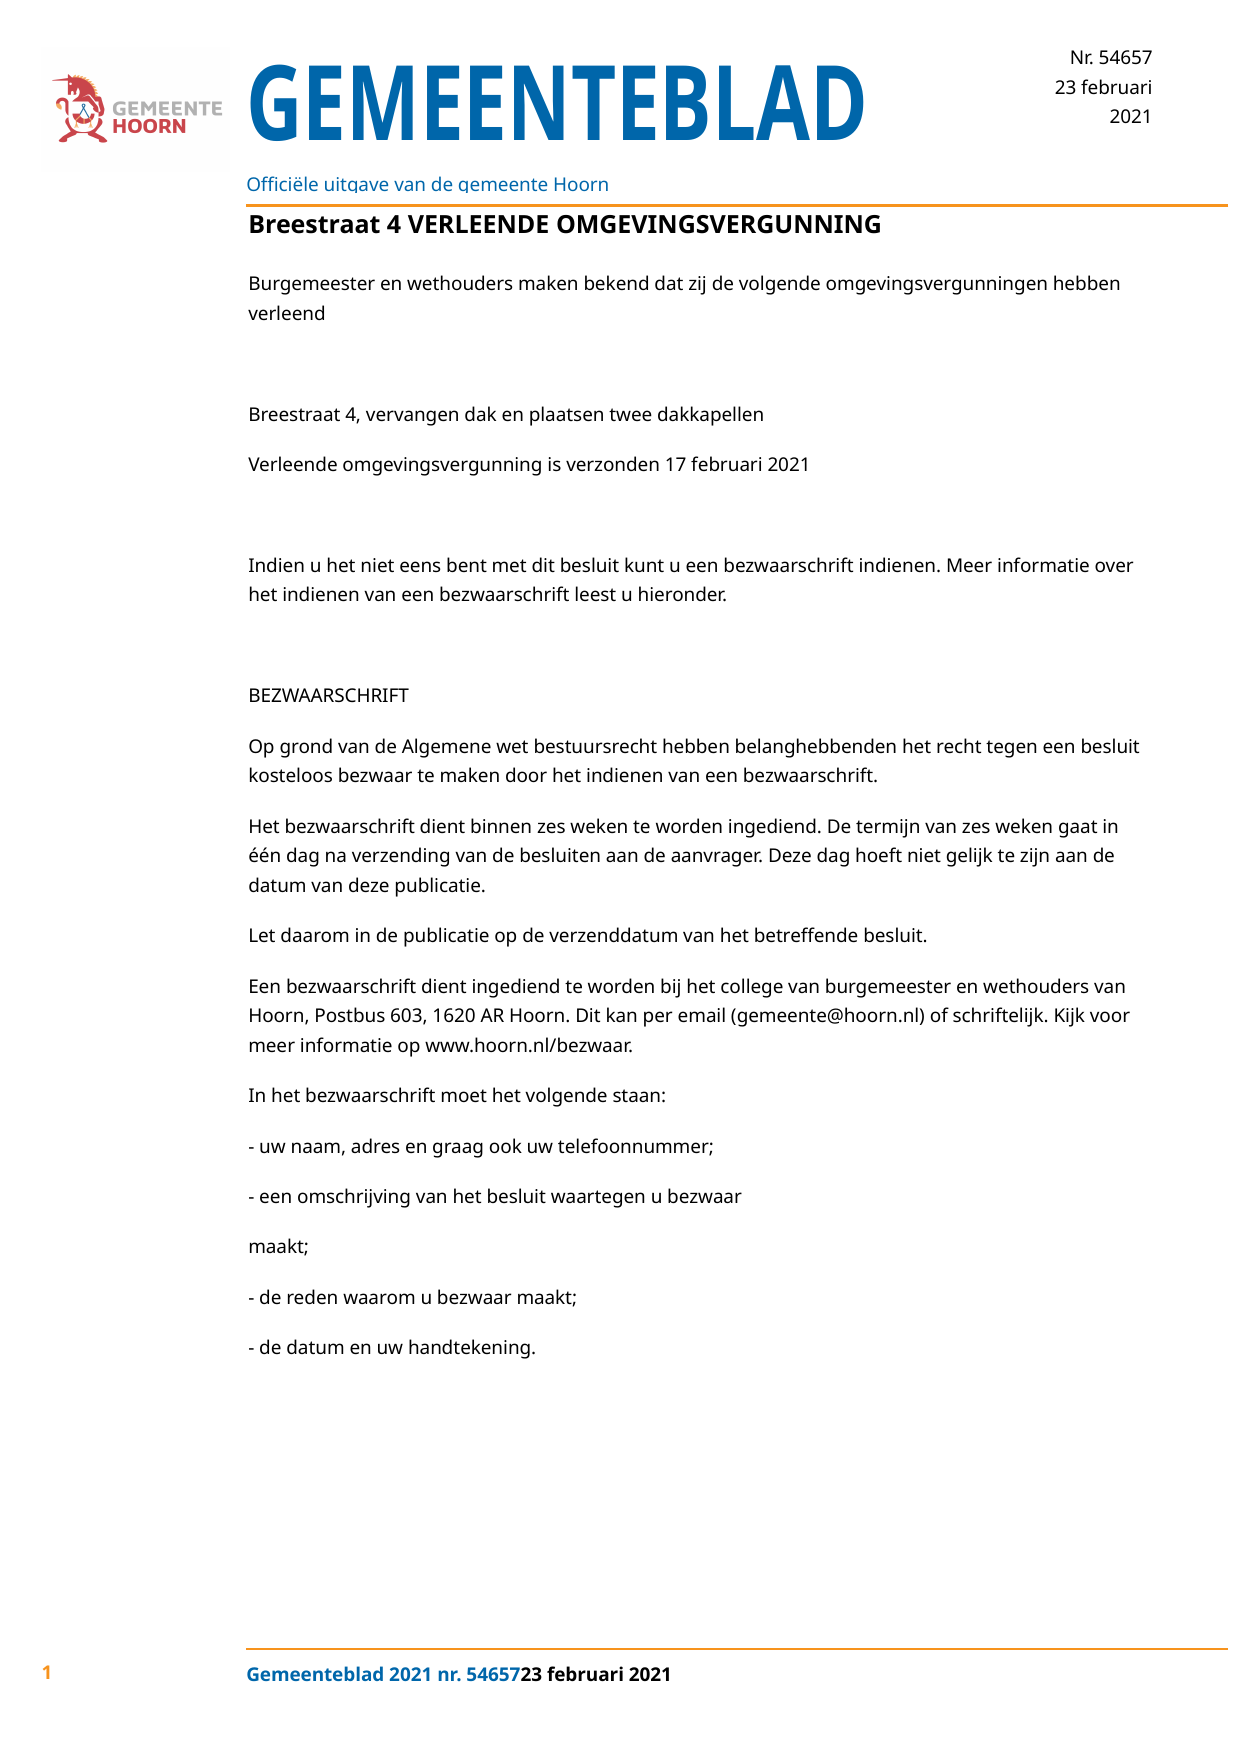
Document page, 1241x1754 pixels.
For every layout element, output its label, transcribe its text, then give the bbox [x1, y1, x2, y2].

text Indien u het niet eens bent met dit besluit kunt u een bezwaarschrift indienen. Meer informatie over het indienen van een bezwaarschrift leest u hieronder. [248, 552, 1152, 607]
text Het bezwaarschrift dient binnen zes weken te worden ingediend. De termijn van zes weken gaat in één dag na verzending van de besluiten aan de aanvrager. Deze dag hoeft niet gelijk te zijn aan de datum van deze publicatie. [248, 813, 1152, 898]
text Let daarom in de publicatie op de verzenddatum van het betreffende besluit. [248, 922, 1152, 948]
text In het bezwaarschrift moet het volgende staan: [248, 1082, 1152, 1108]
text - de reden waarom u bezwaar maakt; [248, 1284, 1152, 1310]
text maakt; [248, 1234, 1152, 1259]
text Breestraat 4, vervangen dak en plaatsen twee dakkapellen [248, 401, 1152, 426]
text Breestraat 4 VERLEENDE OMGEVINGSVERGUNNING [248, 207, 1152, 241]
text Op grond van de Algemene wet bestuursrecht hebben belanghebbenden het recht tegen een besluit kosteloos bezwaar te maken door het indienen van een bezwaarschrift. [248, 733, 1152, 788]
text - een omschrijving van het besluit waartegen u bezwaar [248, 1183, 1152, 1209]
text BEZWAARSCHRIFT [248, 682, 1152, 708]
text Burgemeester en wethouders maken bekend dat zij de volgende omgevingsvergunningen hebben verleend [248, 270, 1152, 326]
text - de datum en uw handtekening. [248, 1334, 1152, 1360]
text Verleende omgevingsvergunning is verzonden 17 februari 2021 [248, 451, 1152, 477]
text Een bezwaarschrift dient ingediend te worden bij het college van burgemeester en wethouders van Hoorn, Postbus 603, 1620 AR Hoorn. Dit kan per email (gemeente@hoorn.nl) of schriftelijk. Kijk voor meer informatie op www.hoorn.nl/bezwaar. [248, 973, 1152, 1058]
text - uw naam, adres en graag ook uw telefoonnummer; [248, 1133, 1152, 1158]
picture [41, 47, 231, 172]
